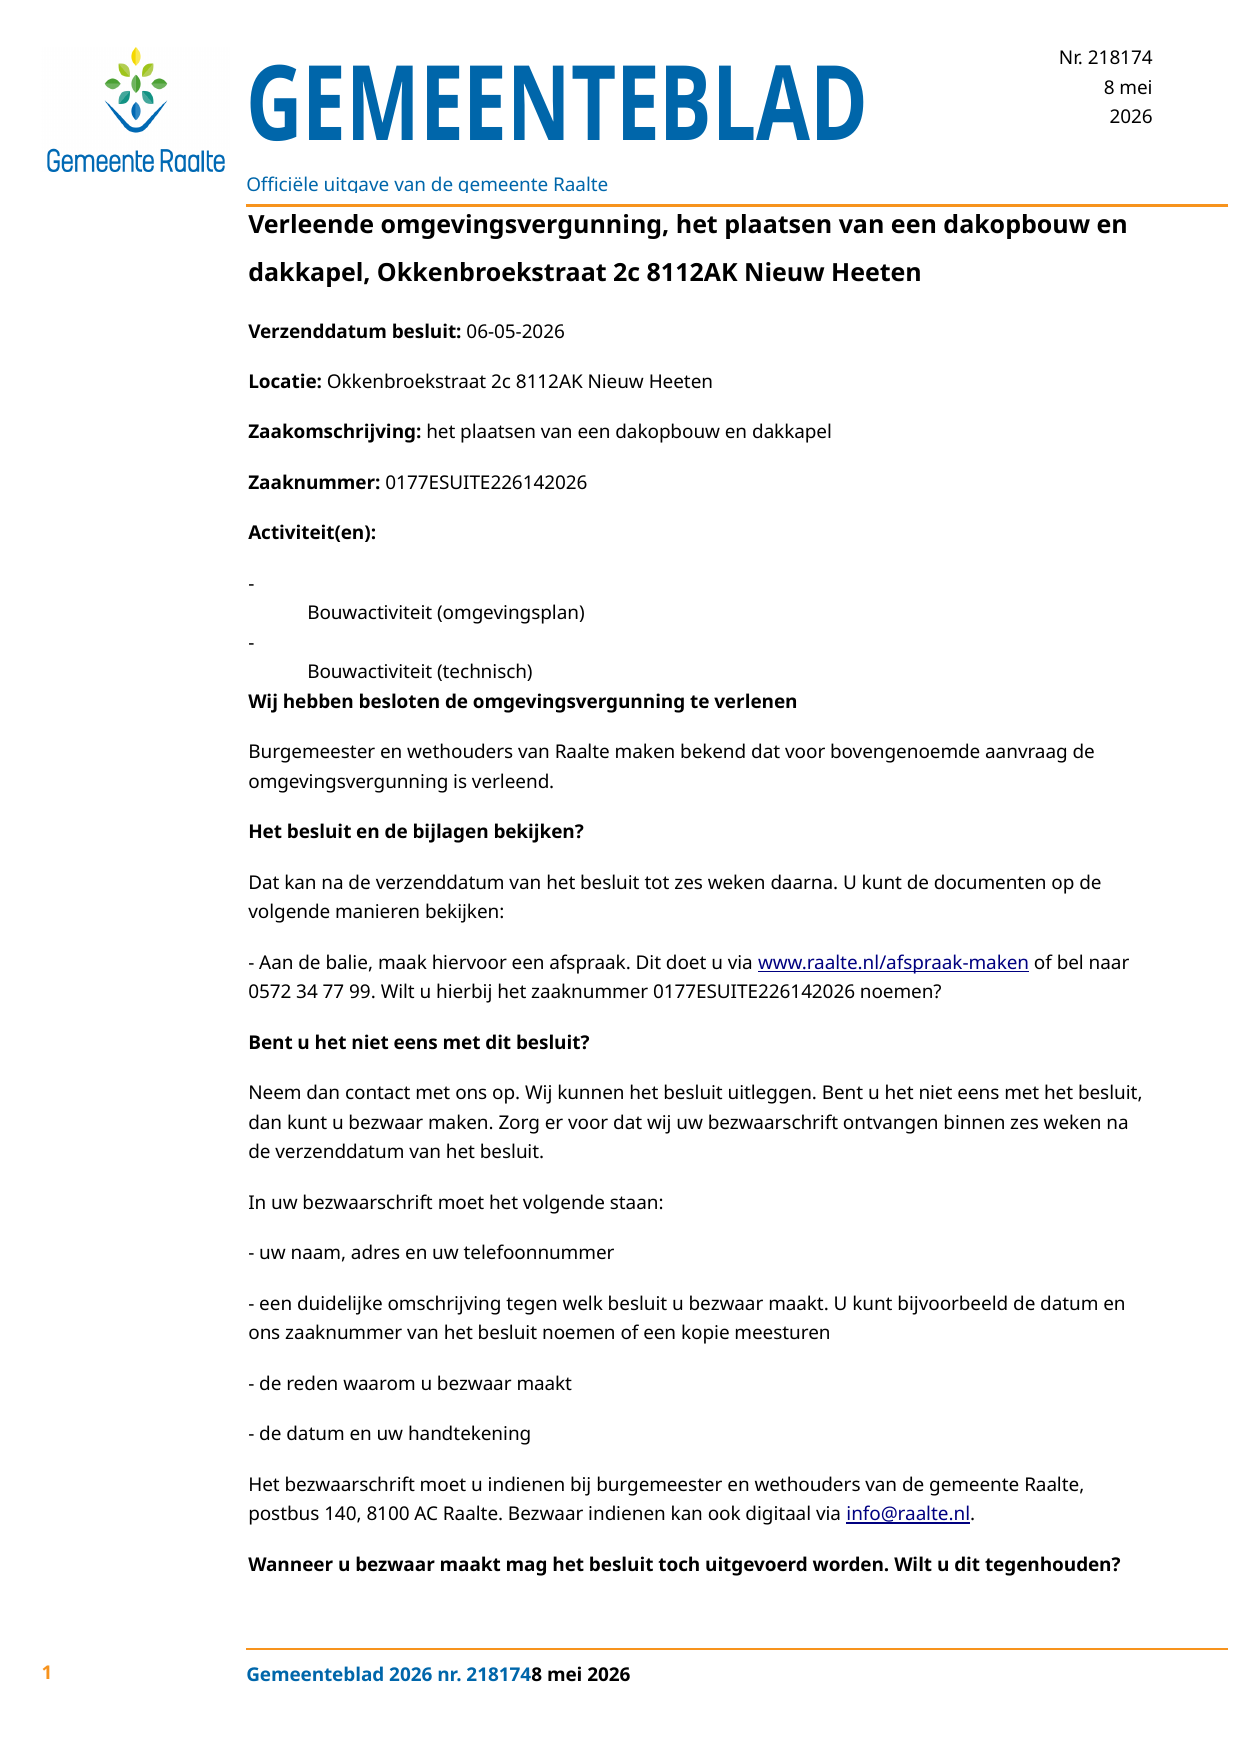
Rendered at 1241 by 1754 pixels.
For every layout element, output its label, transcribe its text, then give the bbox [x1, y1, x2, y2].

text - de datum en uw handtekening [248, 1420, 1152, 1446]
text Verzenddatum besluit: 06-05-2026 [248, 318, 1152, 344]
text - de reden waarom u bezwaar maakt [248, 1370, 1152, 1396]
text Dat kan na de verzenddatum van het besluit tot zes weken daarna. U kunt de documenten op de volgende manieren bekijken: [248, 869, 1152, 924]
picture [41, 47, 231, 172]
text Bent u het niet eens met dit besluit? [248, 1029, 1152, 1055]
text Wij hebben besloten de omgevingsvergunning te verlenen [248, 688, 1152, 714]
text Locatie: Okkenbroekstraat 2c 8112AK Nieuw Heeten [248, 368, 1152, 394]
text Verleende omgevingsvergunning, het plaatsen van een dakopbouw en dakkapel, Okkenbroekstraat 2c 8112AK Nieuw Heeten [248, 207, 1152, 288]
text Wanneer u bezwaar maakt mag het besluit toch uitgevoerd worden. Wilt u dit tegenhouden? [248, 1551, 1152, 1577]
text Zaakomschrijving: het plaatsen van een dakopbouw en dakkapel [248, 419, 1152, 444]
text - uw naam, adres en uw telefoonnummer [248, 1239, 1152, 1265]
text Burgemeester en wethouders van Raalte maken bekend dat voor bovengenoemde aanvraag de omgevingsvergunning is verleend. [248, 739, 1152, 794]
text Activiteit(en): [248, 519, 1152, 545]
text Neem dan contact met ons op. Wij kunnen het besluit uitleggen. Bent u het niet eens met het besluit, dan kunt u bezwaar maken. Zorg er voor dat wij uw bezwaarschrift ontvangen binnen zes weken na de verzenddatum van het besluit. [248, 1079, 1152, 1164]
text - Aan de balie, maak hiervoor een afspraak. Dit doet u via www.raalte.nl/afspraak-maken of bel naar 0572 34 77 99. Wilt u hierbij het zaaknummer 0177ESUITE226142026 noemen? [248, 949, 1152, 1004]
text - een duidelijke omschrijving tegen welk besluit u bezwaar maakt. U kunt bijvoorbeeld de datum en ons zaaknummer van het besluit noemen of een kopie meesturen [248, 1290, 1152, 1345]
list Bouwactiviteit (technisch) [248, 659, 1152, 684]
text Zaaknummer: 0177ESUITE226142026 [248, 469, 1152, 495]
list Bouwactiviteit (omgevingsplan) [248, 599, 1152, 625]
text Het bezwaarschrift moet u indienen bij burgemeester en wethouders van de gemeente Raalte, postbus 140, 8100 AC Raalte. Bezwaar indienen kan ook digitaal via info@raalte.nl. [248, 1471, 1152, 1526]
text In uw bezwaarschrift moet het volgende staan: [248, 1189, 1152, 1215]
text Het besluit en de bijlagen bekijken? [248, 819, 1152, 844]
